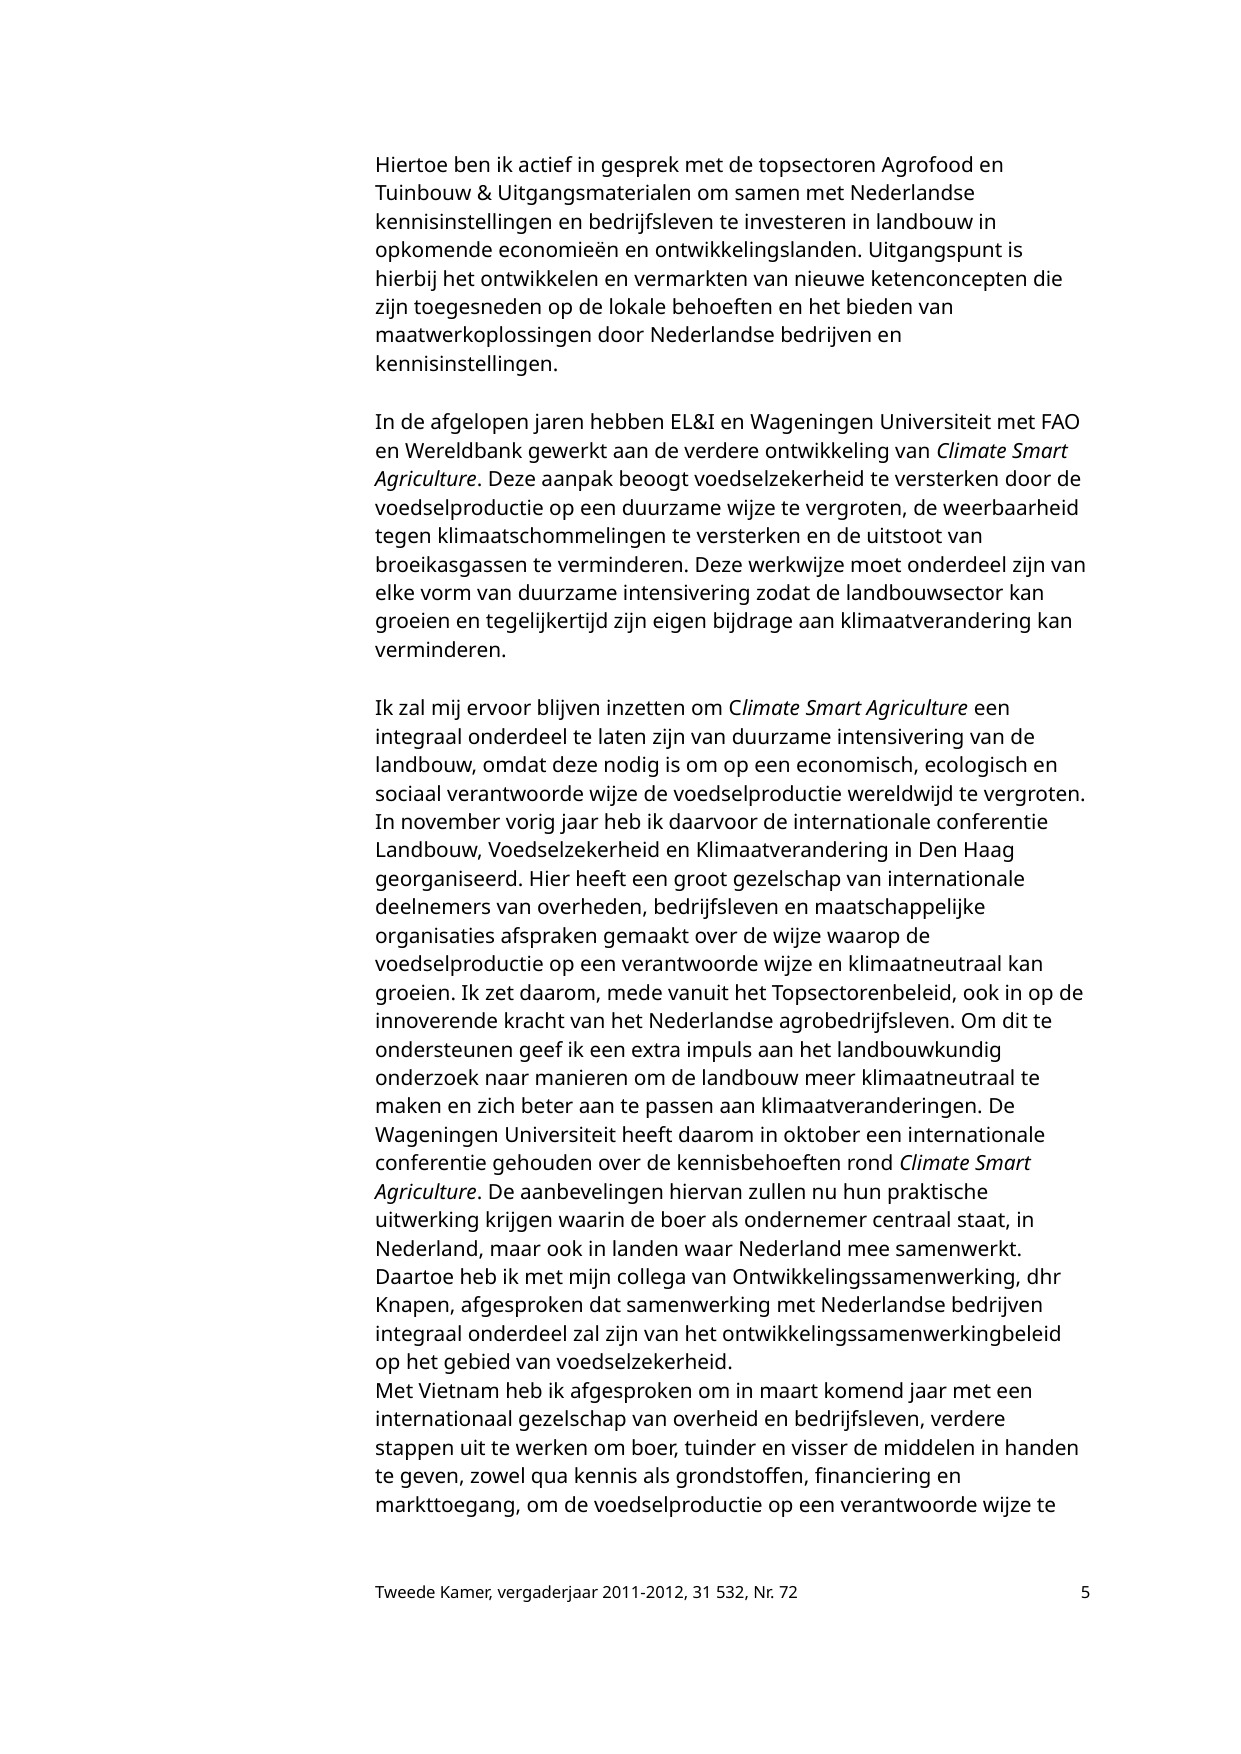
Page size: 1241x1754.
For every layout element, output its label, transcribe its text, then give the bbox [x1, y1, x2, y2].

text Met Vietnam heb ik afgesproken om in maart komend jaar met een internationaal gezelschap van overheid en bedrijfsleven, verdere stappen uit te werken om boer, tuinder en visser de middelen in handen te geven, zowel qua kennis als grondstoffen, financiering en markttoegang, om de voedselproductie op een verantwoorde wijze te [375, 1376, 1090, 1518]
text Hiertoe ben ik actief in gesprek met de topsectoren Agrofood en Tuinbouw & Uitgangsmaterialen om samen met Nederlandse kennisinstellingen en bedrijfsleven te investeren in landbouw in opkomende economieën en ontwikkelingslanden. Uitgangspunt is hierbij het ontwikkelen en vermarkten van nieuwe ketenconcepten die zijn toegesneden op de lokale behoeften en het bieden van maatwerkoplossingen door Nederlandse bedrijven en kennisinstellingen. [375, 150, 1090, 377]
text In de afgelopen jaren hebben EL&I en Wageningen Universiteit met FAO en Wereldbank gewerkt aan de verdere ontwikkeling van Climate Smart Agriculture. Deze aanpak beoogt voedselzekerheid te versterken door de voedselproductie op een duurzame wijze te vergroten, de weerbaarheid tegen klimaatschommelingen te versterken en de uitstoot van broeikasgassen te verminderen. Deze werkwijze moet onderdeel zijn van elke vorm van duurzame intensivering zodat de landbouwsector kan groeien en tegelijkertijd zijn eigen bijdrage aan klimaatverandering kan verminderen. [375, 407, 1090, 663]
text Ik zal mij ervoor blijven inzetten om Climate Smart Agriculture een integraal onderdeel te laten zijn van duurzame intensivering van de landbouw, omdat deze nodig is om op een economisch, ecologisch en sociaal verantwoorde wijze de voedselproductie wereldwijd te vergroten. In november vorig jaar heb ik daarvoor de internationale conferentie Landbouw, Voedselzekerheid en Klimaatverandering in Den Haag georganiseerd. Hier heeft een groot gezelschap van internationale deelnemers van overheden, bedrijfsleven en maatschappelijke organisaties afspraken gemaakt over de wijze waarop de voedselproductie op een verantwoorde wijze en klimaatneutraal kan groeien. Ik zet daarom, mede vanuit het Topsectorenbeleid, ook in op de innoverende kracht van het Nederlandse agrobedrijfsleven. Om dit te ondersteunen geef ik een extra impuls aan het landbouwkundig onderzoek naar manieren om de landbouw meer klimaatneutraal te maken en zich beter aan te passen aan klimaatveranderingen. De Wageningen Universiteit heeft daarom in oktober een internationale conferentie gehouden over de kennisbehoeften rond Climate Smart Agriculture. De aanbevelingen hiervan zullen nu hun praktische uitwerking krijgen waarin de boer als ondernemer centraal staat, in Nederland, maar ook in landen waar Nederland mee samenwerkt. Daartoe heb ik met mijn collega van Ontwikkelingssamenwerking, dhr Knapen, afgesproken dat samenwerking met Nederlandse bedrijven integraal onderdeel zal zijn van het ontwikkelingssamenwerkingbeleid op het gebied van voedselzekerheid. [375, 693, 1090, 1376]
